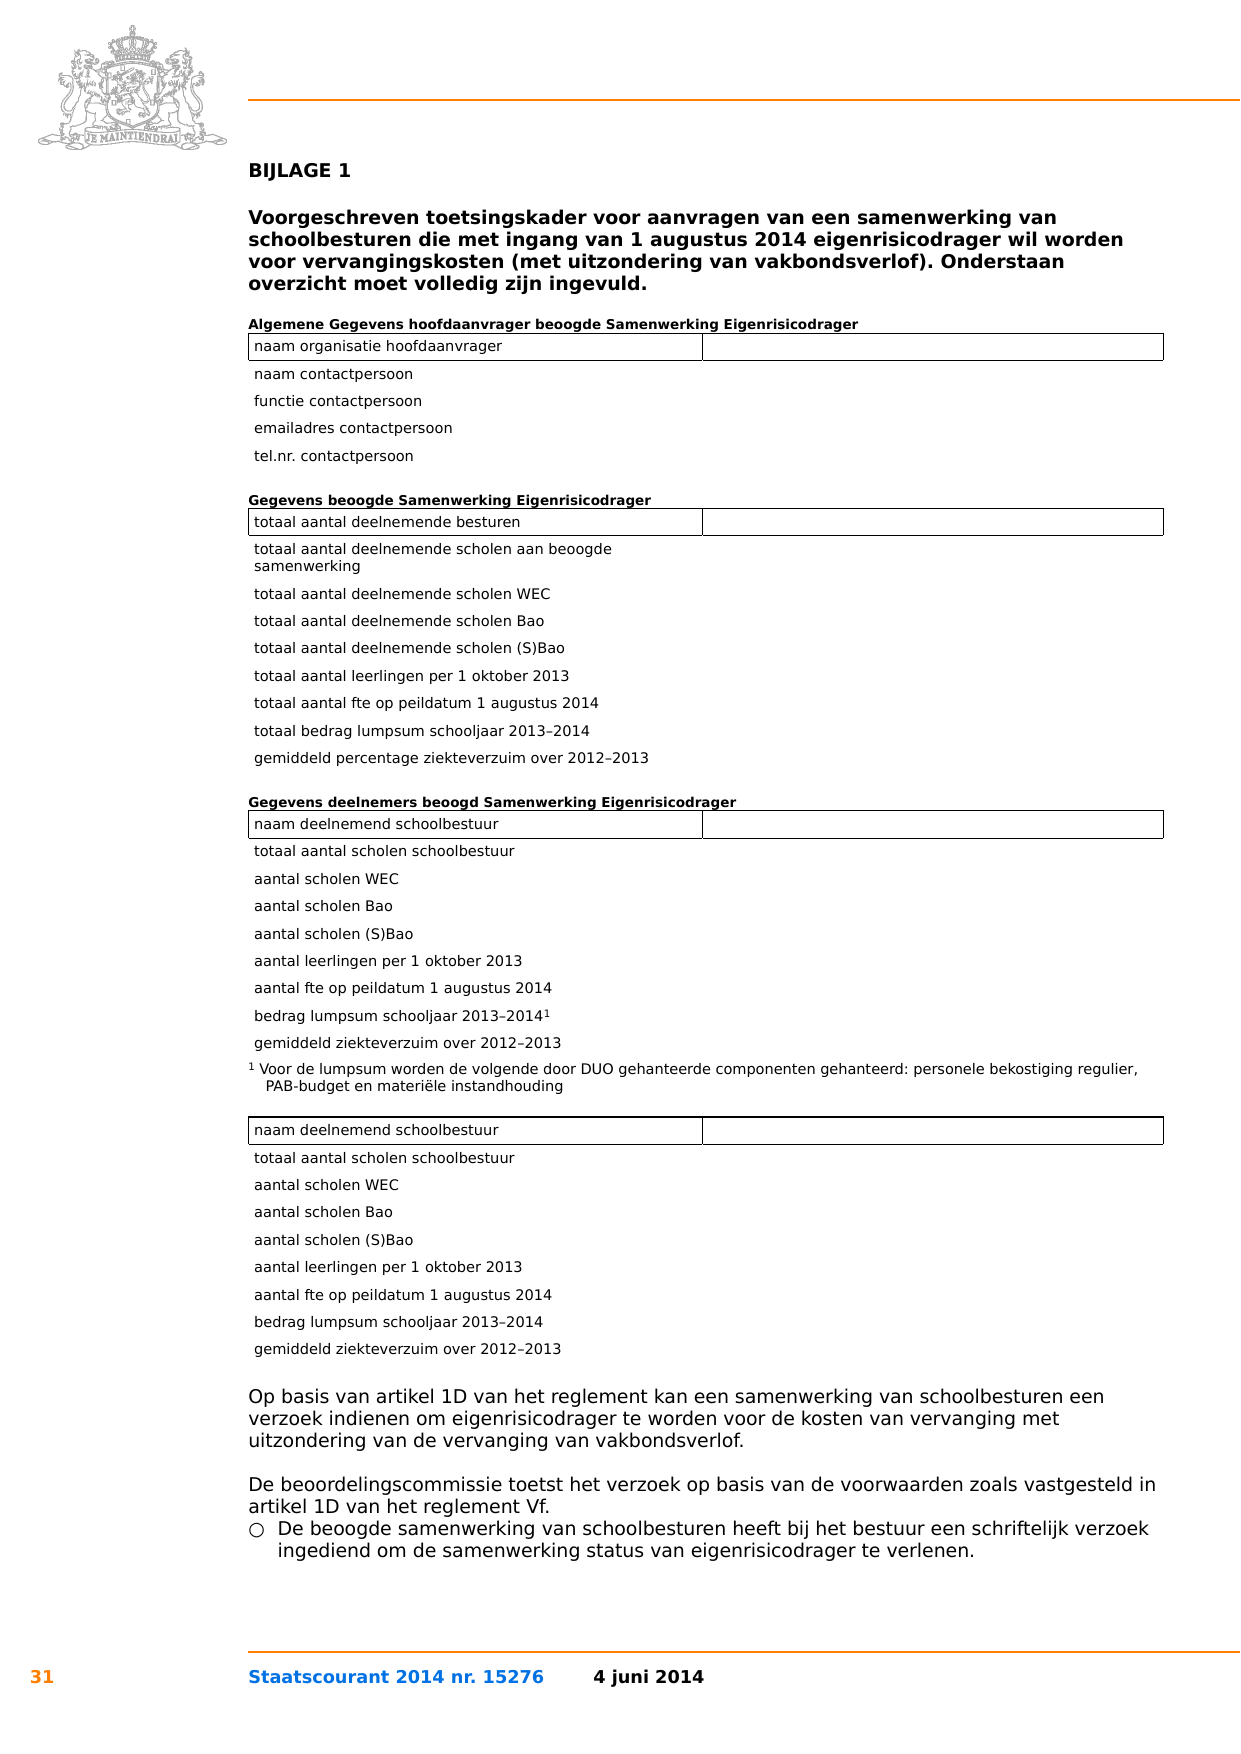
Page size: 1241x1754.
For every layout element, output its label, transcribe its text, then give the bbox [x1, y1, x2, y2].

table_cell aantal scholen (S)Bao [249, 1227, 702, 1253]
table_cell aantal scholen WEC [249, 1172, 702, 1198]
table_cell [703, 581, 1163, 607]
table_cell totaal aantal deelnemende besturen [249, 509, 702, 535]
table_cell gemiddeld percentage ziekteverzuim over 2012–2013 [249, 745, 702, 772]
table_cell bedrag lumpsum schooljaar 2013–20141 [249, 1003, 702, 1029]
table_cell totaal aantal scholen schoolbestuur [249, 1145, 702, 1171]
table_cell totaal bedrag lumpsum schooljaar 2013–2014 [249, 718, 702, 744]
table_cell tel.nr. contactpersoon [249, 443, 702, 469]
table_header Gegevens deelnemers beoogd Samenwerking Eigenrisicodrager [248, 795, 1163, 810]
table_cell [703, 1003, 1163, 1029]
table_cell aantal leerlingen per 1 oktober 2013 [249, 1254, 702, 1281]
table_cell [703, 1254, 1163, 1281]
table_cell totaal aantal deelnemende scholen aan beoogde samenwerking [249, 536, 702, 580]
table_cell [703, 1200, 1163, 1226]
table_cell [703, 1145, 1163, 1171]
subtitle BIJLAGE 1 [248, 160, 1163, 182]
table_cell bedrag lumpsum schooljaar 2013–2014 [249, 1309, 702, 1336]
text De beoordelingscommissie toetst het verzoek op basis van de voorwaarden zoals vastgesteld in artikel 1D van het reglement Vf. [248, 1474, 1163, 1518]
table_cell aantal scholen WEC [249, 866, 702, 892]
table_cell totaal aantal scholen schoolbestuur [249, 839, 702, 865]
table_cell aantal fte op peildatum 1 augustus 2014 [249, 1282, 702, 1308]
text ○ De beoogde samenwerking van schoolbesturen heeft bij het bestuur een schriftelijk verzoek ingediend om de samenwerking status van eigenrisicodrager te verlenen. [248, 1518, 1163, 1562]
table_cell [703, 811, 1163, 838]
table_cell [703, 948, 1163, 974]
table_cell [703, 509, 1163, 535]
table_cell totaal aantal leerlingen per 1 oktober 2013 [249, 663, 702, 689]
table_cell gemiddeld ziekteverzuim over 2012–2013 [249, 1030, 702, 1057]
picture [38, 25, 227, 150]
table_cell [703, 866, 1163, 892]
table_cell totaal aantal deelnemende scholen Bao [249, 608, 702, 634]
table_cell [703, 894, 1163, 920]
table_cell [703, 1227, 1163, 1253]
table_cell [703, 416, 1163, 442]
table_cell aantal fte op peildatum 1 augustus 2014 [249, 976, 702, 1002]
table_cell gemiddeld ziekteverzuim over 2012–2013 [249, 1337, 702, 1363]
table_cell [703, 718, 1163, 744]
table_cell [703, 745, 1163, 772]
table_cell [703, 1282, 1163, 1308]
table_header Algemene Gegevens hoofdaanvrager beoogde Samenwerking Eigenrisicodrager [248, 317, 1163, 332]
table_cell aantal scholen (S)Bao [249, 921, 702, 947]
table_cell [703, 690, 1163, 717]
table_cell [703, 388, 1163, 414]
table_cell [703, 839, 1163, 865]
table_cell [703, 536, 1163, 580]
table_header [703, 1118, 1163, 1144]
table_cell [703, 1337, 1163, 1363]
table_cell naam organisatie hoofdaanvrager [249, 334, 702, 360]
table_cell emailadres contactpersoon [249, 416, 702, 442]
text Op basis van artikel 1D van het reglement kan een samenwerking van schoolbesturen een verzoek indienen om eigenrisicodrager te worden voor de kosten van vervanging met uitzondering van de vervanging van vakbondsverlof. [248, 1386, 1163, 1452]
table_cell totaal aantal deelnemende scholen WEC [249, 581, 702, 607]
table_cell aantal scholen Bao [249, 1200, 702, 1226]
table_cell totaal aantal fte op peildatum 1 augustus 2014 [249, 690, 702, 717]
text Voorgeschreven toetsingskader voor aanvragen van een samenwerking van schoolbesturen die met ingang van 1 augustus 2014 eigenrisicodrager wil worden voor vervangingskosten (met uitzondering van vakbondsverlof). Onderstaan overzicht moet volledig zijn ingevuld. [248, 207, 1163, 295]
table_cell [703, 663, 1163, 689]
table_cell naam contactpersoon [249, 361, 702, 387]
table_cell [703, 361, 1163, 387]
table_cell [703, 443, 1163, 469]
table_cell aantal scholen Bao [249, 894, 702, 920]
table_cell functie contactpersoon [249, 388, 702, 414]
table_header Gegevens beoogde Samenwerking Eigenrisicodrager [248, 492, 1163, 508]
table_cell [703, 608, 1163, 634]
table_cell 1 Voor de lumpsum worden de volgende door DUO gehanteerde componenten gehanteerd: personele bekostiging regulier, PAB-budget en materiële instandhouding [248, 1058, 1163, 1094]
table_cell [703, 334, 1163, 360]
table_cell [703, 1172, 1163, 1198]
table_cell [703, 921, 1163, 947]
table_cell [703, 1030, 1163, 1057]
table_cell aantal leerlingen per 1 oktober 2013 [249, 948, 702, 974]
table_header naam deelnemend schoolbestuur [249, 1118, 702, 1144]
table_cell [703, 1309, 1163, 1336]
table_cell naam deelnemend schoolbestuur [249, 811, 702, 838]
table_cell [703, 636, 1163, 662]
table_cell totaal aantal deelnemende scholen (S)Bao [249, 636, 702, 662]
table_cell [703, 976, 1163, 1002]
